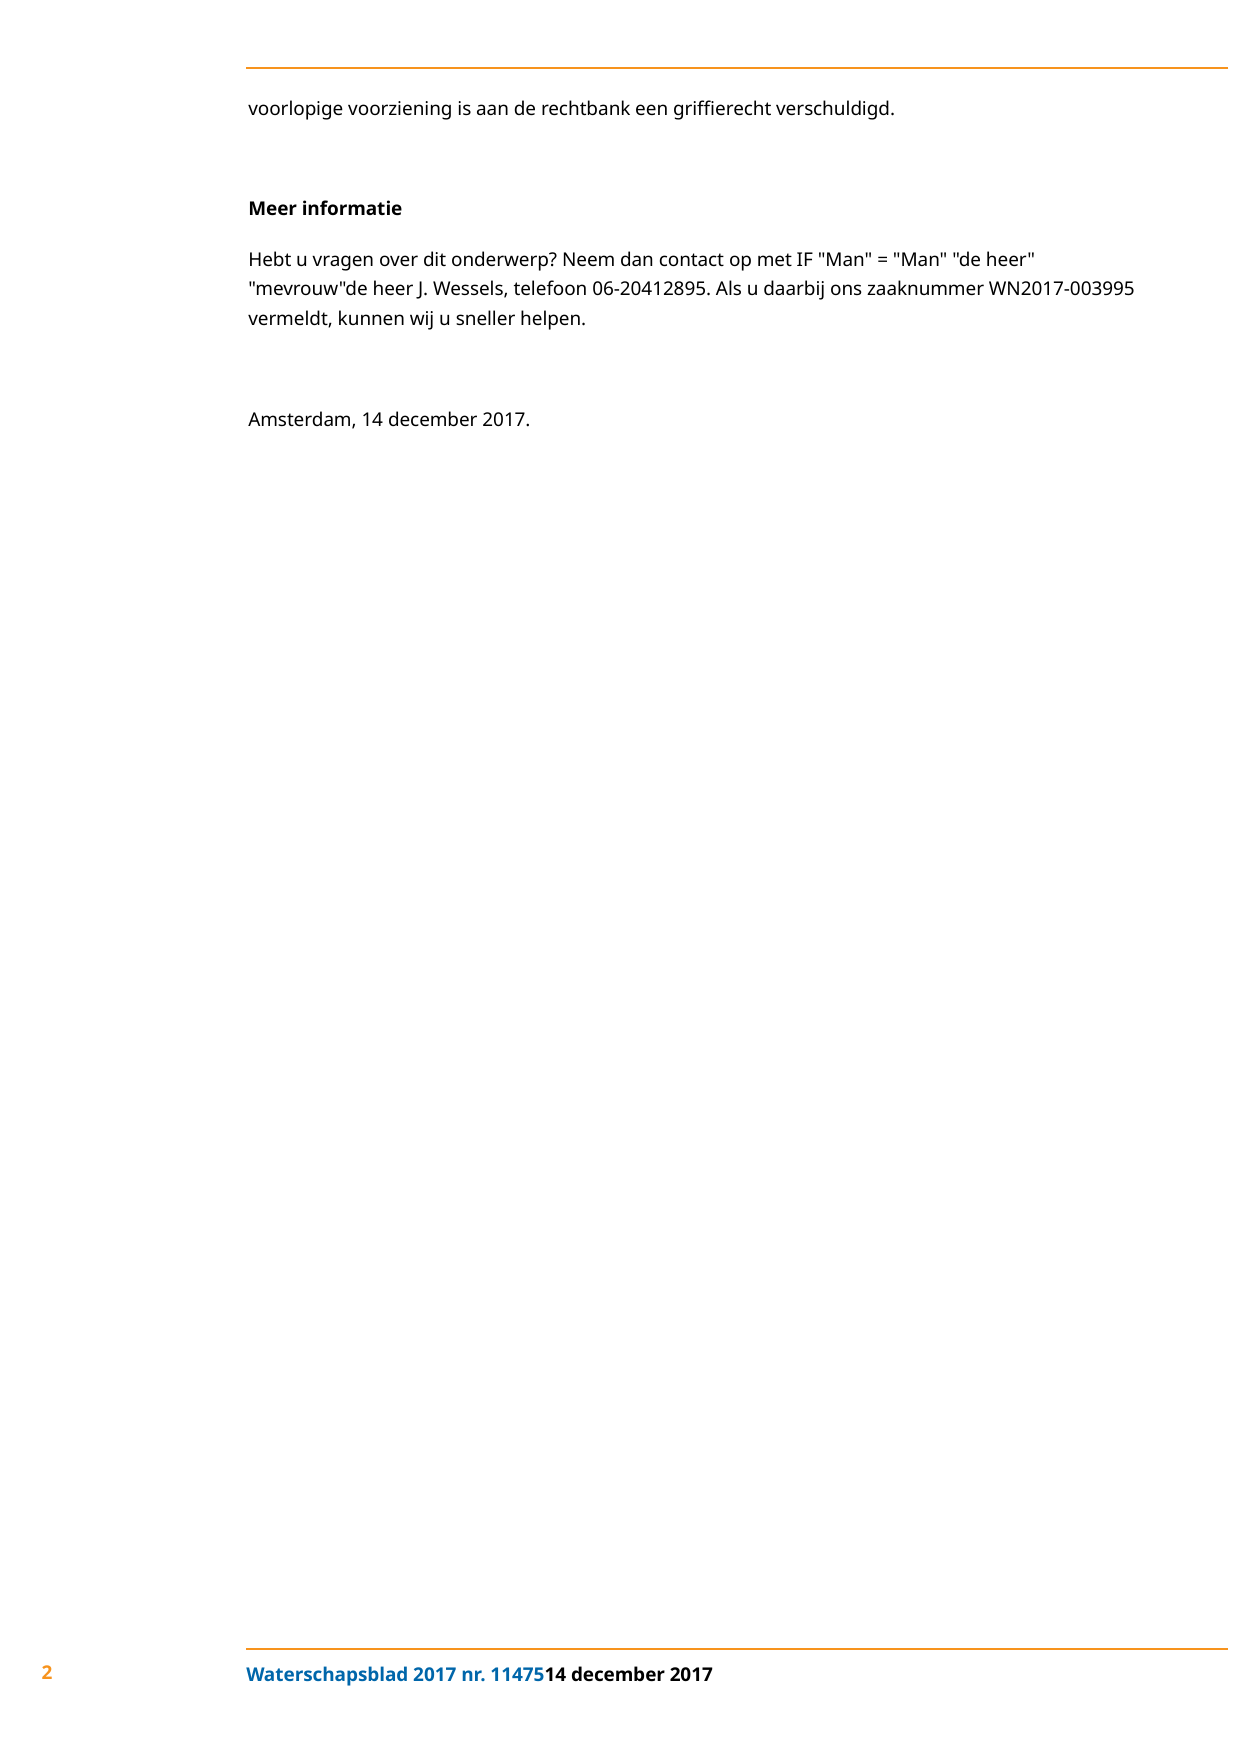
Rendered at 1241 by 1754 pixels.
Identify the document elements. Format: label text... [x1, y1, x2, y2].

picture [41, 47, 231, 172]
text Amsterdam, 14 december 2017. [248, 406, 1152, 432]
text voorlopige voorziening is aan de rechtbank een griffierecht verschuldigd. [248, 95, 1152, 121]
text Hebt u vragen over dit onderwerp? Neem dan contact op met IF "Man" = "Man" "de heer" "mevrouw"de heer J. Wessels, telefoon 06-20412895. Als u daarbij ons zaaknummer WN2017-003995 vermeldt, kunnen wij u sneller helpen. [248, 246, 1152, 331]
text Meer informatie [248, 196, 1152, 221]
